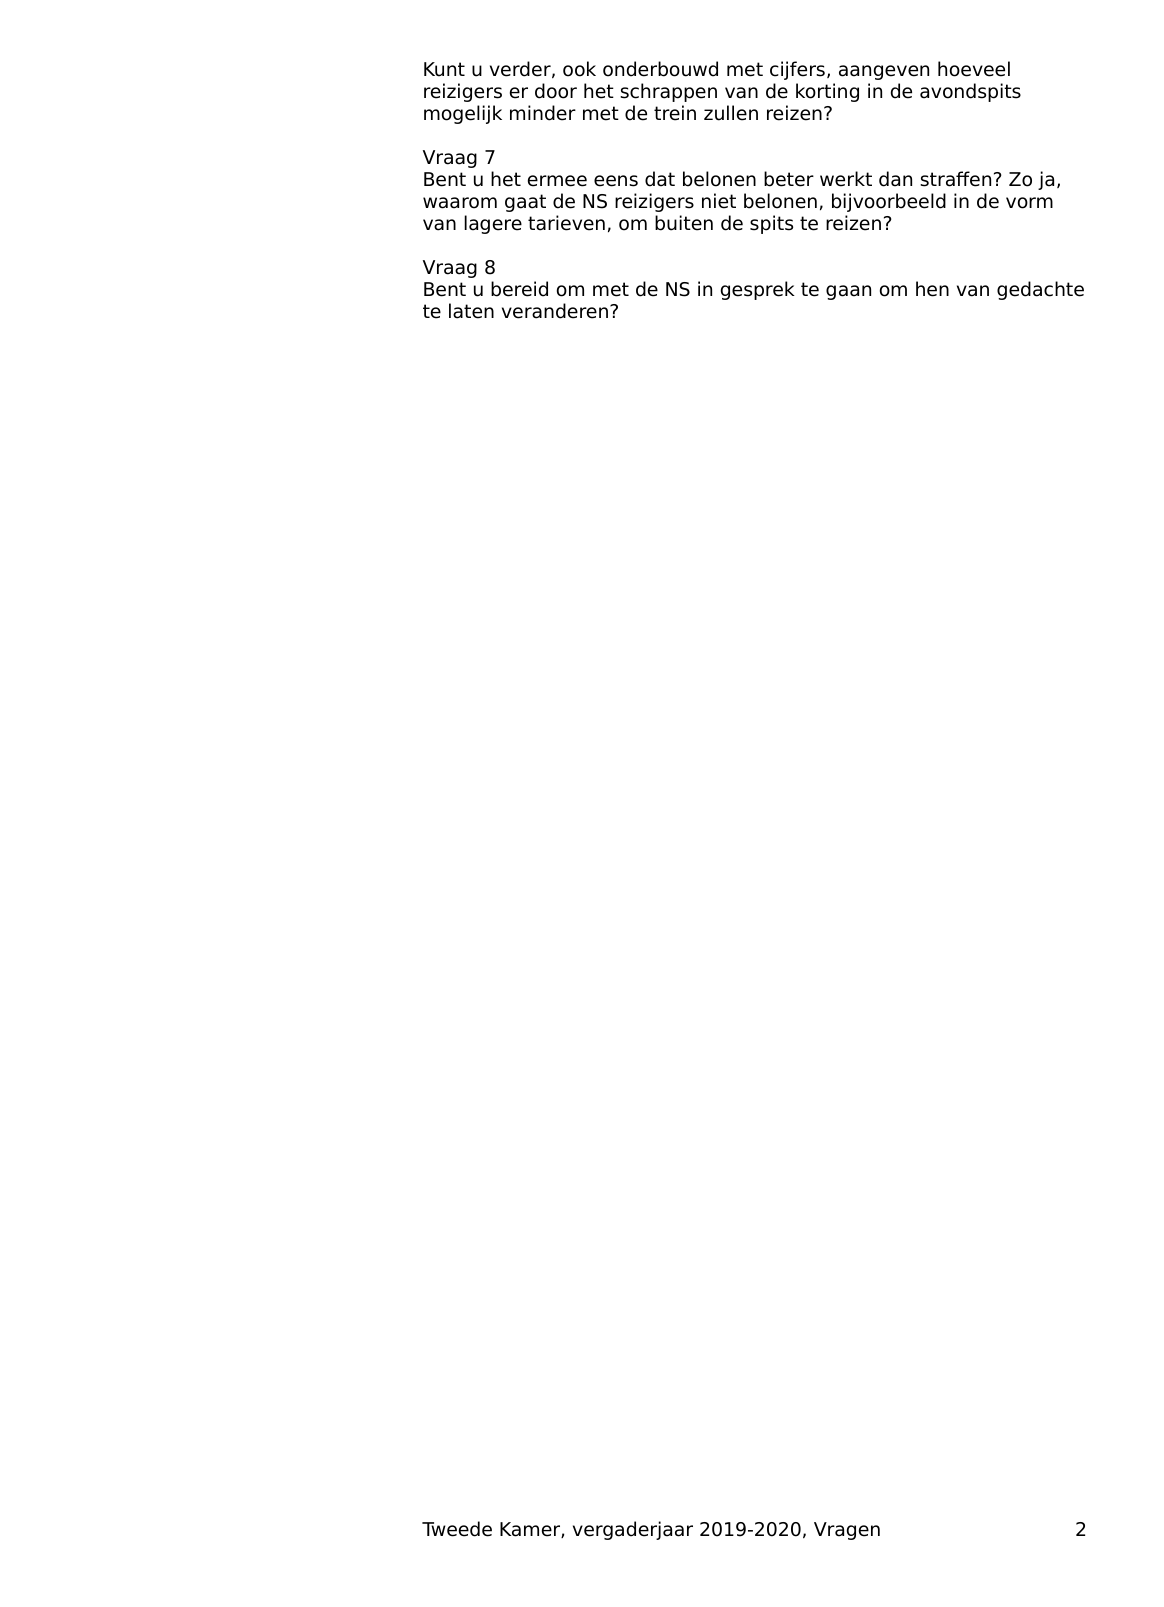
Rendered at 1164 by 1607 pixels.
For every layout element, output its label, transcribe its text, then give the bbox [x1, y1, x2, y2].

text Bent u bereid om met de NS in gesprek te gaan om hen van gedachte te laten veranderen? [422, 279, 1087, 323]
text Bent u het ermee eens dat belonen beter werkt dan straffen? Zo ja, waarom gaat de NS reizigers niet belonen, bijvoorbeeld in de vorm van lagere tarieven, om buiten de spits te reizen? [422, 169, 1087, 235]
text Vraag 8 [422, 257, 1087, 279]
text Kunt u verder, ook onderbouwd met cijfers, aangeven hoeveel reizigers er door het schrappen van de korting in de avondspits mogelijk minder met de trein zullen reizen? [422, 59, 1087, 125]
text Vraag 7 [422, 147, 1087, 169]
